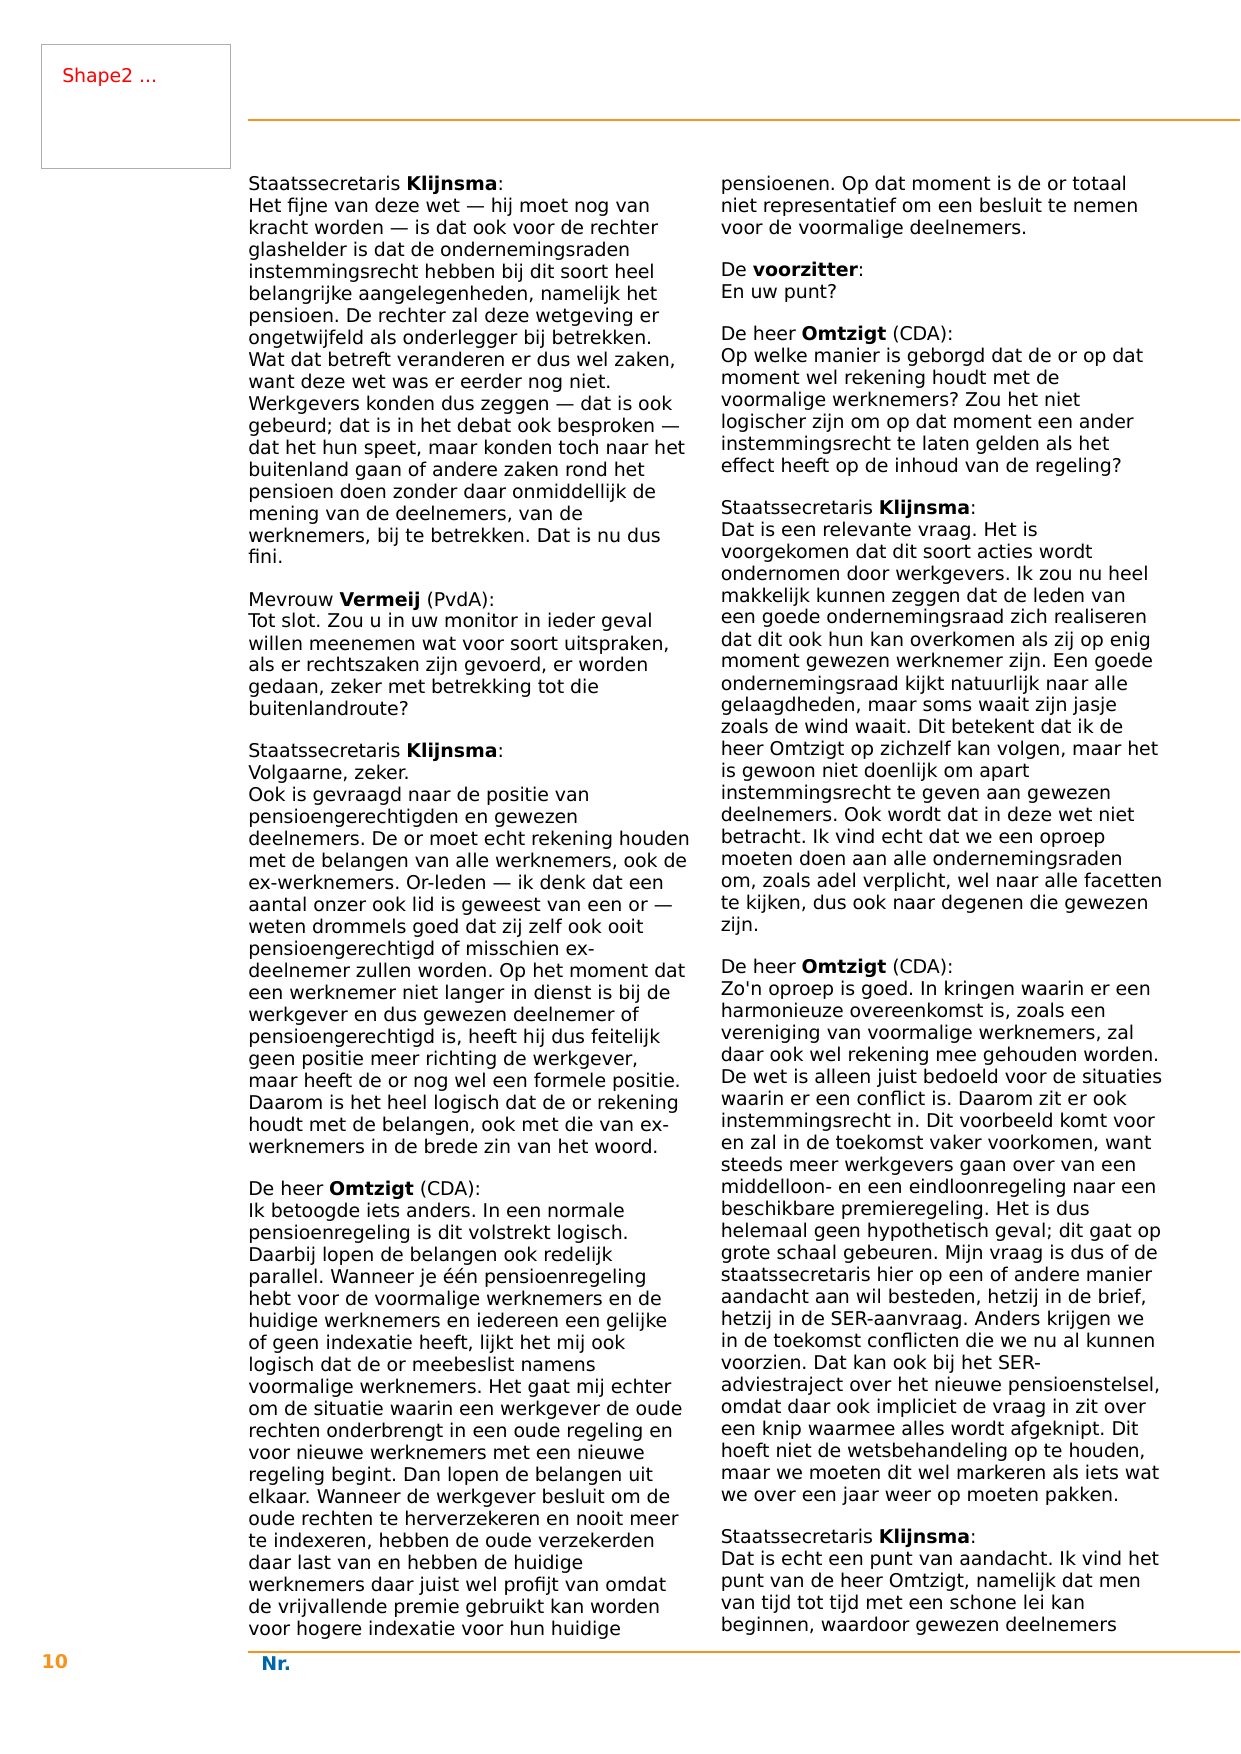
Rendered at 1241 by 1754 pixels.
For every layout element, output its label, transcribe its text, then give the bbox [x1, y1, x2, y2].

text De heer Omtzigt (CDA): [248, 1178, 691, 1200]
text En uw punt? [721, 281, 1163, 303]
text Staatssecretaris Klijnsma: [248, 740, 691, 762]
text Staatssecretaris Klijnsma: [721, 497, 1163, 518]
text pensioenen. Op dat moment is de or totaal niet representatief om een besluit te nemen voor de voormalige deelnemers. [721, 173, 1163, 239]
text Ik betoogde iets anders. In een normale pensioenregeling is dit volstrekt logisch. Daarbij lopen de belangen ook redelijk parallel. Wanneer je één pensioenregeling hebt voor de voormalige werknemers en de huidige werknemers en iedereen een gelijke of geen indexatie heeft, lijkt het mij ook logisch dat de or meebeslist namens voormalige werknemers. Het gaat mij echter om de situatie waarin een werkgever de oude rechten onderbrengt in een oude regeling en voor nieuwe werknemers met een nieuwe regeling begint. Dan lopen de belangen uit elkaar. Wanneer de werkgever besluit om de oude rechten te herverzekeren en nooit meer te indexeren, hebben de oude verzekerden daar last van en hebben de huidige werknemers daar juist wel profijt van omdat de vrijvallende premie gebruikt kan worden voor hogere indexatie voor hun huidige [248, 1200, 691, 1639]
text Tot slot. Zou u in uw monitor in ieder geval willen meenemen wat voor soort uitspraken, als er rechtszaken zijn gevoerd, er worden gedaan, zeker met betrekking tot die buitenlandroute? [248, 610, 691, 720]
text Zo'n oproep is goed. In kringen waarin er een harmonieuze overeenkomst is, zoals een vereniging van voormalige werknemers, zal daar ook wel rekening mee gehouden worden. De wet is alleen juist bedoeld voor de situaties waarin er een conflict is. Daarom zit er ook instemmingsrecht in. Dit voorbeeld komt voor en zal in de toekomst vaker voorkomen, want steeds meer werkgevers gaan over van een middelloon- en een eindloonregeling naar een beschikbare premieregeling. Het is dus helemaal geen hypothetisch geval; dit gaat op grote schaal gebeuren. Mijn vraag is dus of de staatssecretaris hier op een of andere manier aandacht aan wil besteden, hetzij in de brief, hetzij in de SER-aanvraag. Anders krijgen we in de toekomst conflicten die we nu al kunnen voorzien. Dat kan ook bij het SER-adviestraject over het nieuwe pensioenstelsel, omdat daar ook impliciet de vraag in zit over een knip waarmee alles wordt afgeknipt. Dit hoeft niet de wetsbehandeling op te houden, maar we moeten dit wel markeren als iets wat we over een jaar weer op moeten pakken. [721, 978, 1163, 1506]
text Dat is een relevante vraag. Het is voorgekomen dat dit soort acties wordt ondernomen door werkgevers. Ik zou nu heel makkelijk kunnen zeggen dat de leden van een goede ondernemingsraad zich realiseren dat dit ook hun kan overkomen als zij op enig moment gewezen werknemer zijn. Een goede ondernemingsraad kijkt natuurlijk naar alle gelaagdheden, maar soms waait zijn jasje zoals de wind waait. Dit betekent dat ik de heer Omtzigt op zichzelf kan volgen, maar het is gewoon niet doenlijk om apart instemmingsrecht te geven aan gewezen deelnemers. Ook wordt dat in deze wet niet betracht. Ik vind echt dat we een oproep moeten doen aan alle ondernemingsraden om, zoals adel verplicht, wel naar alle facetten te kijken, dus ook naar degenen die gewezen zijn. [721, 518, 1163, 936]
text Staatssecretaris Klijnsma: [721, 1526, 1163, 1548]
text Staatssecretaris Klijnsma: [248, 173, 691, 195]
text Ook is gevraagd naar de positie van pensioengerechtigden en gewezen deelnemers. De or moet echt rekening houden met de belangen van alle werknemers, ook de ex-werknemers. Or-leden — ik denk dat een aantal onzer ook lid is geweest van een or — weten drommels goed dat zij zelf ook ooit pensioengerechtigd of misschien ex-deelnemer zullen worden. Op het moment dat een werknemer niet langer in dienst is bij de werkgever en dus gewezen deelnemer of pensioengerechtigd is, heeft hij dus feitelijk geen positie meer richting de werkgever, maar heeft de or nog wel een formele positie. Daarom is het heel logisch dat de or rekening houdt met de belangen, ook met die van ex-werknemers in de brede zin van het woord. [248, 784, 691, 1158]
text Mevrouw Vermeij (PvdA): [248, 588, 691, 610]
text De voorzitter: [721, 259, 1163, 281]
text Volgaarne, zeker. [248, 762, 691, 784]
text Dat is echt een punt van aandacht. Ik vind het punt van de heer Omtzigt, namelijk dat men van tijd tot tijd met een schone lei kan beginnen, waardoor gewezen deelnemers [721, 1548, 1163, 1636]
text Op welke manier is geborgd dat de or op dat moment wel rekening houdt met de voormalige werknemers? Zou het niet logischer zijn om op dat moment een ander instemmingsrecht te laten gelden als het effect heeft op de inhoud van de regeling? [721, 345, 1163, 477]
text De heer Omtzigt (CDA): [721, 323, 1163, 345]
text Het fijne van deze wet — hij moet nog van kracht worden — is dat ook voor de rechter glashelder is dat de ondernemingsraden instemmingsrecht hebben bij dit soort heel belangrijke aangelegenheden, namelijk het pensioen. De rechter zal deze wetgeving er ongetwijfeld als onderlegger bij betrekken. Wat dat betreft veranderen er dus wel zaken, want deze wet was er eerder nog niet. Werkgevers konden dus zeggen — dat is ook gebeurd; dat is in het debat ook besproken — dat het hun speet, maar konden toch naar het buitenland gaan of andere zaken rond het pensioen doen zonder daar onmiddellijk de mening van de deelnemers, van de werknemers, bij te betrekken. Dat is nu dus fini. [248, 195, 691, 568]
text De heer Omtzigt (CDA): [721, 956, 1163, 978]
